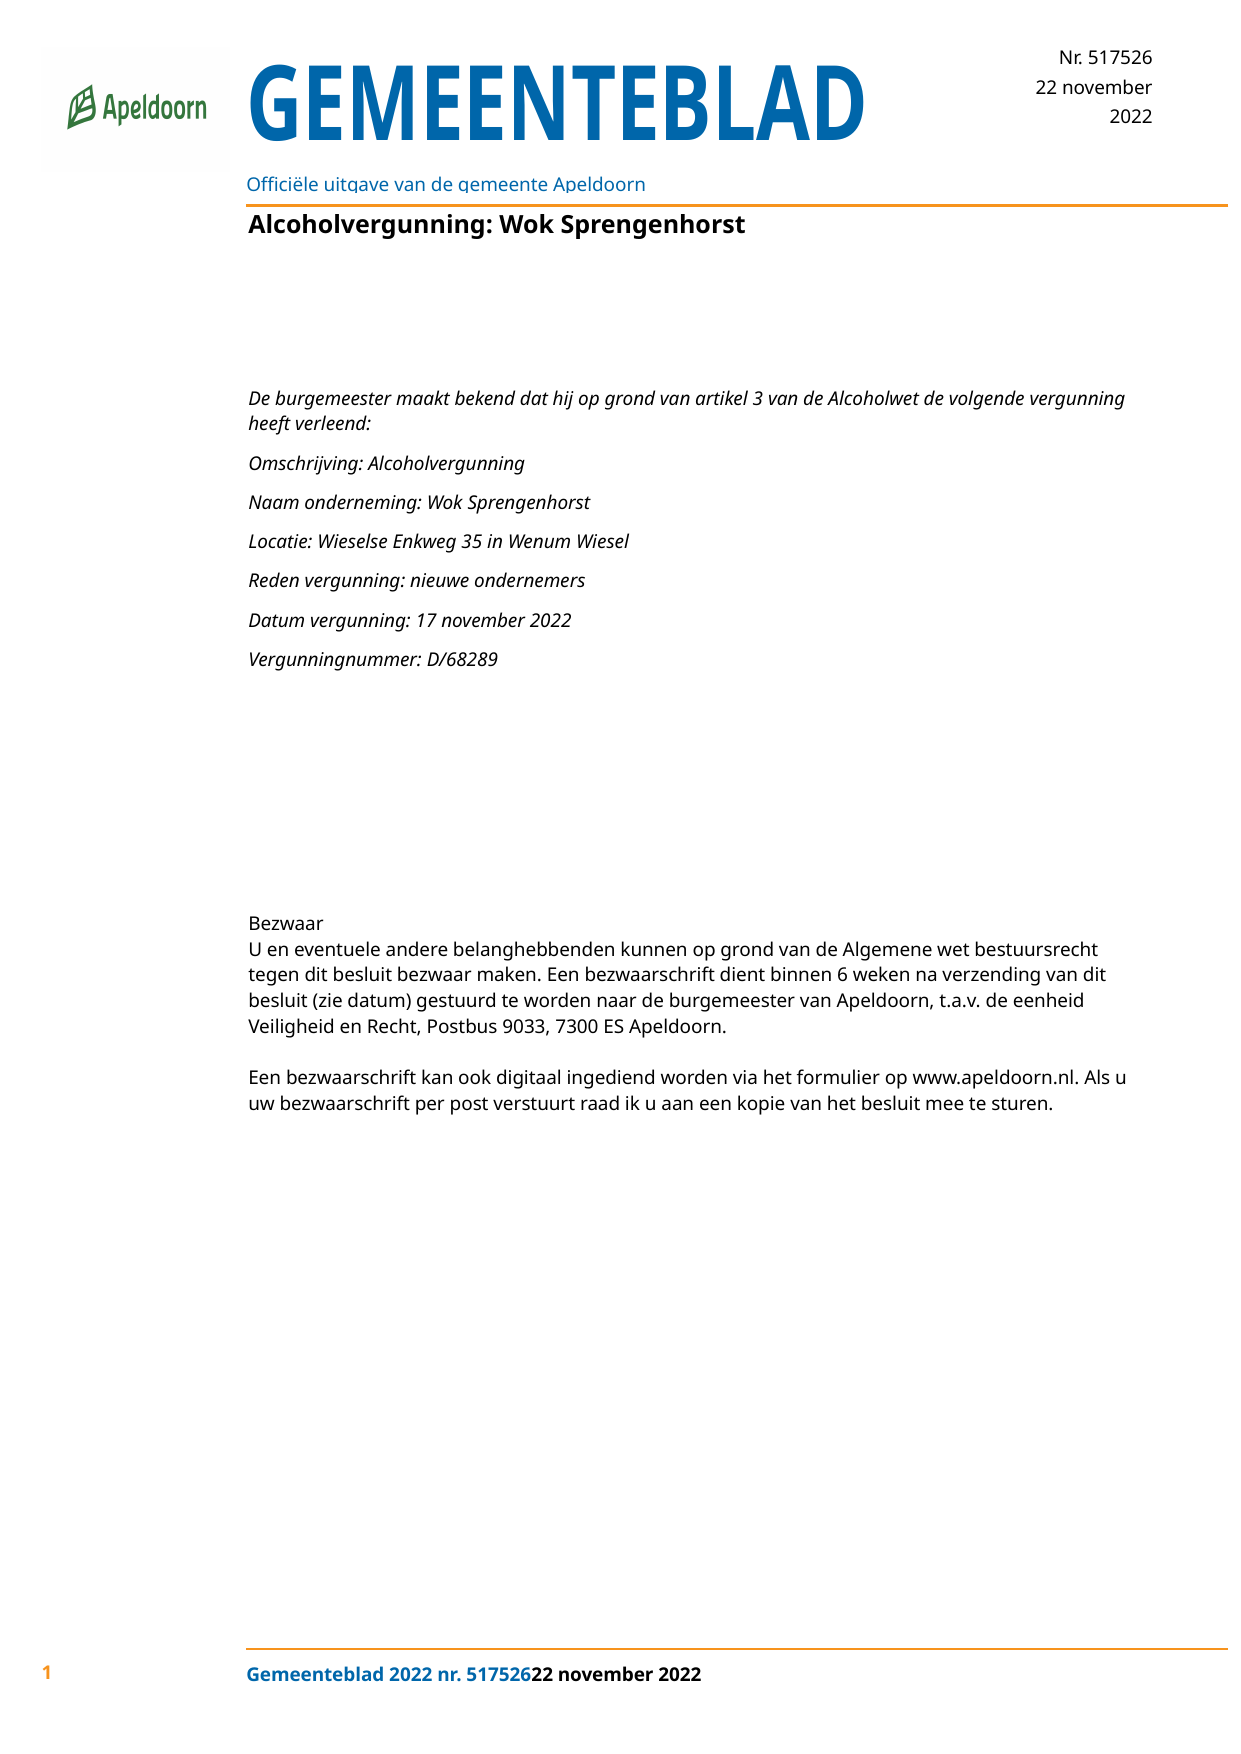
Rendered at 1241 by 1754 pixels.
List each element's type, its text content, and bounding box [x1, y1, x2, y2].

text Omschrijving: Alcoholvergunning [248, 450, 1152, 475]
text De burgemeester maakt bekend dat hij op grond van artikel 3 van de Alcoholwet de volgende vergunning heeft verleend: [248, 385, 1152, 436]
text Vergunningnummer: D/68289 [248, 646, 1152, 672]
text Naam onderneming: Wok Sprengenhorst [248, 489, 1152, 515]
text Reden vergunning: nieuwe ondernemers [248, 567, 1152, 593]
text Bezwaar [248, 910, 1152, 936]
picture [41, 47, 231, 172]
text U en eventuele andere belanghebbenden kunnen op grond van de Algemene wet bestuursrecht tegen dit besluit bezwaar maken. Een bezwaarschrift dient binnen 6 weken na verzending van dit besluit (zie datum) gestuurd te worden naar de burgemeester van Apeldoorn, t.a.v. de eenheid Veiligheid en Recht, Postbus 9033, 7300 ES Apeldoorn. [248, 936, 1152, 1039]
text Alcoholvergunning: Wok Sprengenhorst [248, 207, 1152, 241]
text Een bezwaarschrift kan ook digitaal ingediend worden via het formulier op www.apeldoorn.nl. Als u uw bezwaarschrift per post verstuurt raad ik u aan een kopie van het besluit mee te sturen. [248, 1064, 1152, 1116]
text Datum vergunning: 17 november 2022 [248, 607, 1152, 632]
text Locatie: Wieselse Enkweg 35 in Wenum Wiesel [248, 528, 1152, 554]
